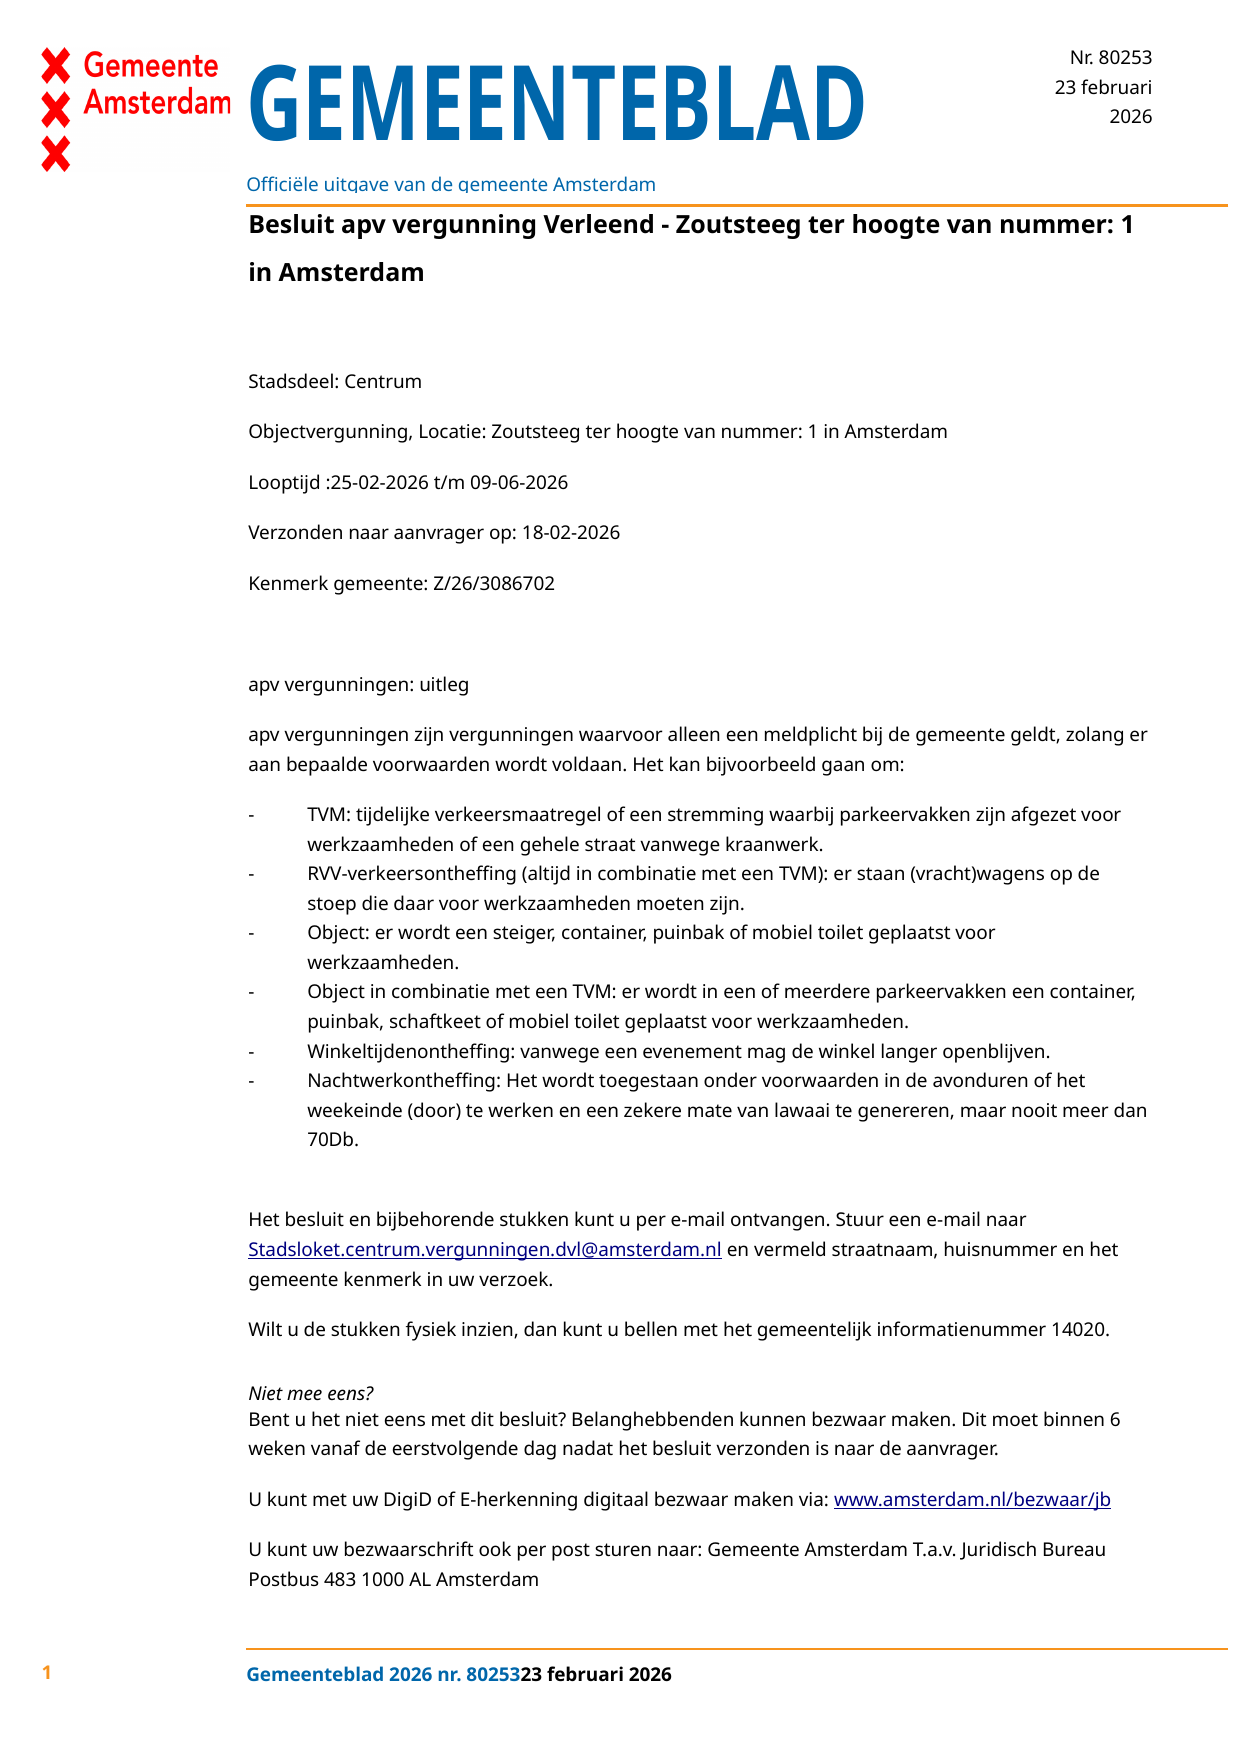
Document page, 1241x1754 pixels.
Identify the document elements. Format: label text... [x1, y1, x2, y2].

list RVV-verkeersontheffing (altijd in combinatie met een TVM): er staan (vracht)wagens op de stoep die daar voor werkzaamheden moeten zijn. [248, 860, 1152, 916]
text U kunt met uw DigiD of E-herkenning digitaal bezwaar maken via: www.amsterdam.nl/bezwaar/jb [248, 1486, 1152, 1512]
text Kenmerk gemeente: Z/26/3086702 [248, 570, 1152, 596]
list Object: er wordt een steiger, container, puinbak of mobiel toilet geplaatst voor werkzaamheden. [248, 919, 1152, 975]
text Besluit apv vergunning Verleend - Zoutsteeg ter hoogte van nummer: 1 in Amsterdam [248, 207, 1152, 288]
text Niet mee eens? [248, 1380, 1152, 1406]
text Looptijd :25-02-2026 t/m 09-06-2026 [248, 469, 1152, 495]
text Wilt u de stukken fysiek inzien, dan kunt u bellen met het gemeentelijk informatienummer 14020. [248, 1316, 1152, 1342]
text Verzonden naar aanvrager op: 18-02-2026 [248, 519, 1152, 545]
list Object in combinatie met een TVM: er wordt in een of meerdere parkeervakken een container, puinbak, schaftkeet of mobiel toilet geplaatst voor werkzaamheden. [248, 979, 1152, 1034]
list Nachtwerkontheffing: Het wordt toegestaan onder voorwaarden in de avonduren of het weekeinde (door) te werken en een zekere mate van lawaai te genereren, maar nooit meer dan 70Db. [248, 1067, 1152, 1152]
text apv vergunningen: uitleg [248, 671, 1152, 697]
text Bent u het niet eens met dit besluit? Belanghebbenden kunnen bezwaar maken. Dit moet binnen 6 weken vanaf de eerstvolgende dag nadat het besluit verzonden is naar de aanvrager. [248, 1406, 1152, 1461]
list Winkeltijdenontheffing: vanwege een evenement mag de winkel langer openblijven. [248, 1038, 1152, 1064]
text Stadsdeel: Centrum [248, 368, 1152, 394]
text apv vergunningen zijn vergunningen waarvoor alleen een meldplicht bij de gemeente geldt, zolang er aan bepaalde voorwaarden wordt voldaan. Het kan bijvoorbeeld gaan om: [248, 721, 1152, 777]
list TVM: tijdelijke verkeersmaatregel of een stremming waarbij parkeervakken zijn afgezet voor werkzaamheden of een gehele straat vanwege kraanwerk. [248, 801, 1152, 857]
text Objectvergunning, Locatie: Zoutsteeg ter hoogte van nummer: 1 in Amsterdam [248, 419, 1152, 444]
picture [41, 47, 231, 172]
text Het besluit en bijbehorende stukken kunt u per e-mail ontvangen. Stuur een e-mail naar Stadsloket.centrum.vergunningen.dvl@amsterdam.nl en vermeld straatnaam, huisnummer en het gemeente kenmerk in uw verzoek. [248, 1207, 1152, 1292]
text U kunt uw bezwaarschrift ook per post sturen naar: Gemeente Amsterdam T.a.v. Juridisch Bureau Postbus 483 1000 AL Amsterdam [248, 1536, 1152, 1592]
